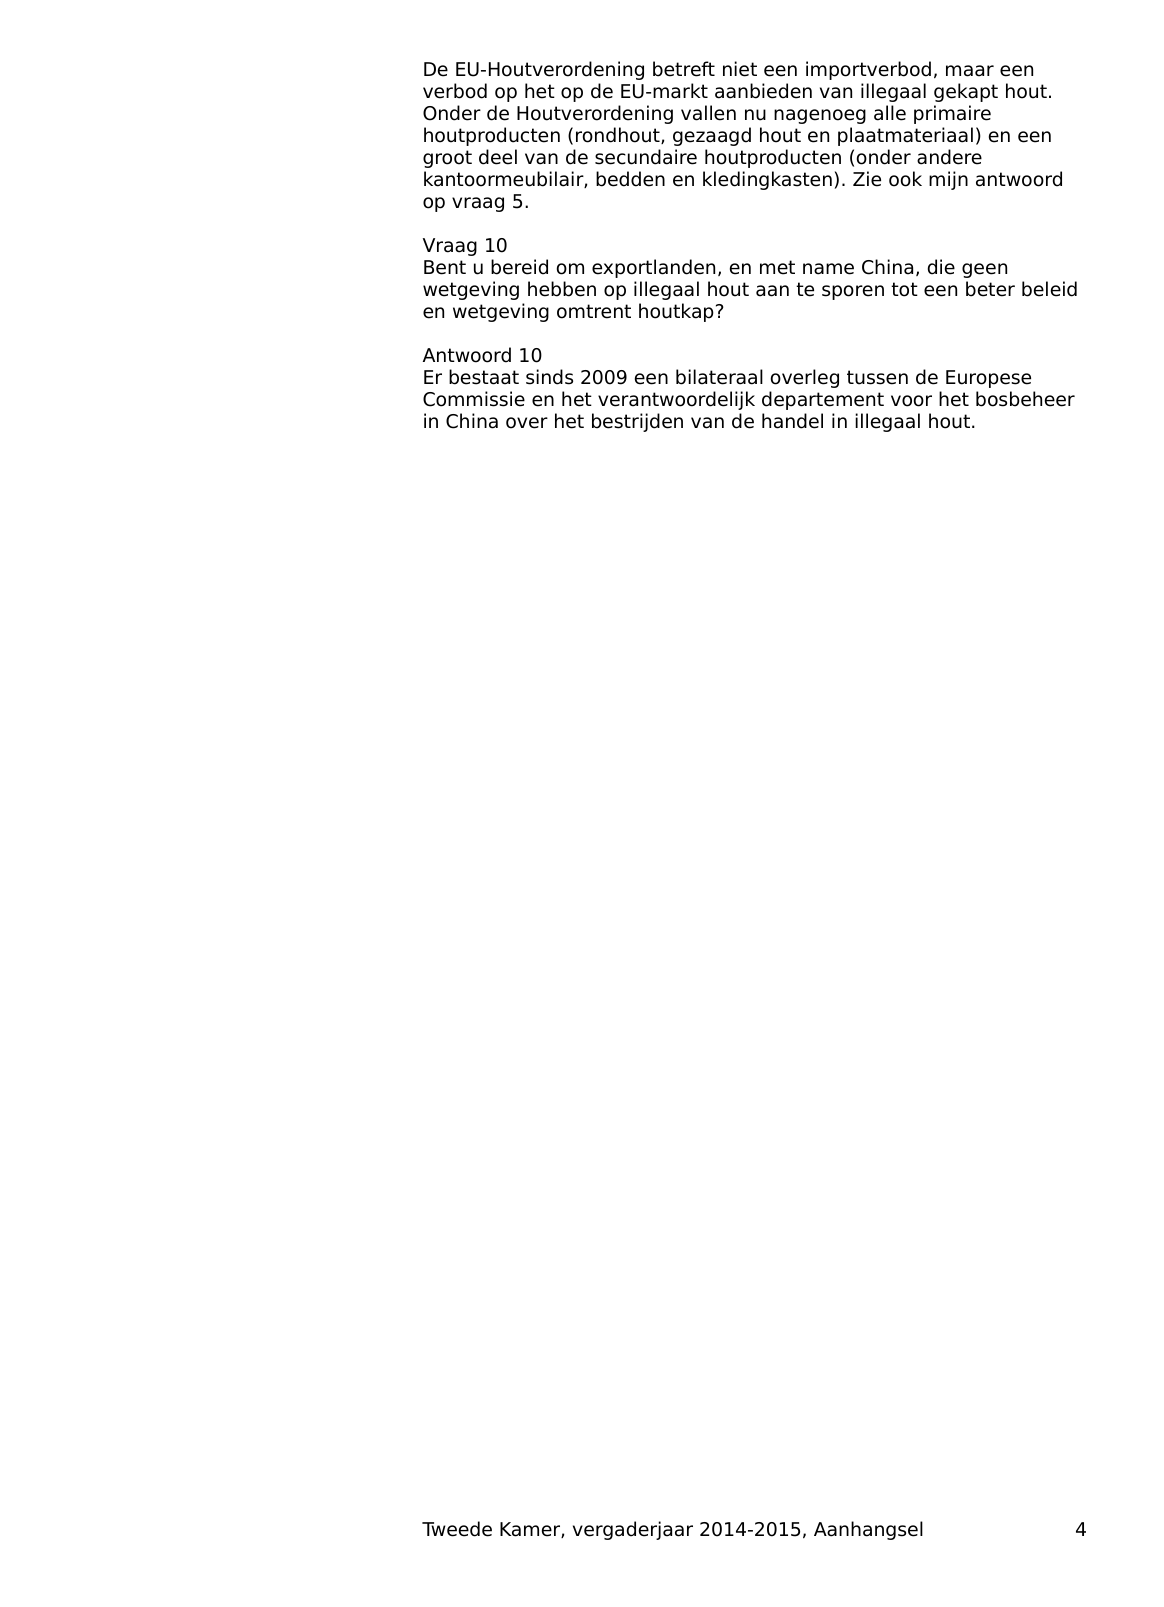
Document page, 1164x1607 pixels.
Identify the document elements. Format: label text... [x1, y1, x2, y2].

text Vraag 10 [422, 235, 1087, 257]
text Er bestaat sinds 2009 een bilateraal overleg tussen de Europese Commissie en het verantwoordelijk departement voor het bosbeheer in China over het bestrijden van de handel in illegaal hout. [422, 367, 1087, 433]
text De EU-Houtverordening betreft niet een importverbod, maar een verbod op het op de EU-markt aanbieden van illegaal gekapt hout. Onder de Houtverordening vallen nu nagenoeg alle primaire houtproducten (rondhout, gezaagd hout en plaatmateriaal) en een groot deel van de secundaire houtproducten (onder andere kantoormeubilair, bedden en kledingkasten). Zie ook mijn antwoord op vraag 5. [422, 59, 1087, 213]
text Bent u bereid om exportlanden, en met name China, die geen wetgeving hebben op illegaal hout aan te sporen tot een beter beleid en wetgeving omtrent houtkap? [422, 257, 1087, 323]
text Antwoord 10 [422, 345, 1087, 367]
